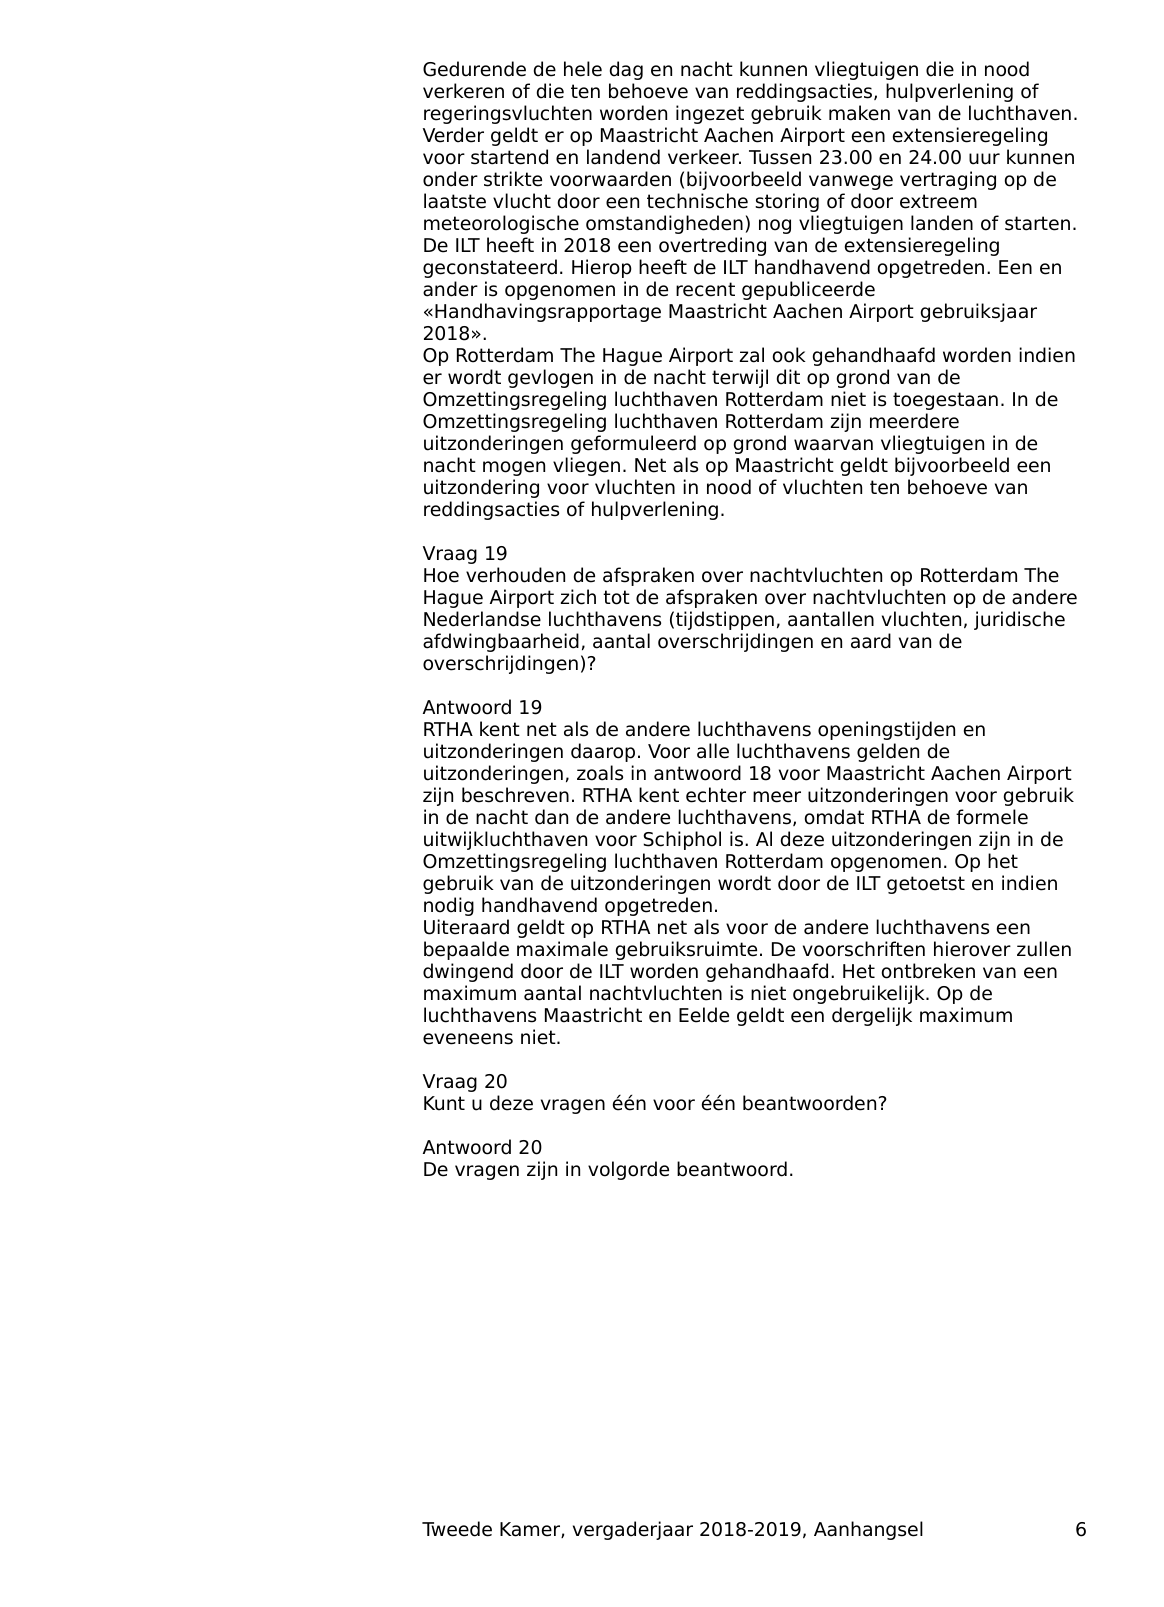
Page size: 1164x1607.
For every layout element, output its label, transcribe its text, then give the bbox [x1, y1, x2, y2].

text Antwoord 19 [422, 697, 1087, 719]
text De ILT heeft in 2018 een overtreding van de extensieregeling geconstateerd. Hierop heeft de ILT handhavend opgetreden. Een en ander is opgenomen in de recent gepubliceerde «Handhavingsrapportage Maastricht Aachen Airport gebruiksjaar 2018». [422, 235, 1087, 345]
text Vraag 20 [422, 1071, 1087, 1093]
text Vraag 19 [422, 543, 1087, 565]
text Antwoord 20 [422, 1137, 1087, 1159]
text Hoe verhouden de afspraken over nachtvluchten op Rotterdam The Hague Airport zich tot de afspraken over nachtvluchten op de andere Nederlandse luchthavens (tijdstippen, aantallen vluchten, juridische afdwingbaarheid, aantal overschrijdingen en aard van de overschrijdingen)? [422, 565, 1087, 675]
text Gedurende de hele dag en nacht kunnen vliegtuigen die in nood verkeren of die ten behoeve van reddingsacties, hulpverlening of regeringsvluchten worden ingezet gebruik maken van de luchthaven. [422, 59, 1087, 125]
text Kunt u deze vragen één voor één beantwoorden? [422, 1093, 1087, 1115]
text Verder geldt er op Maastricht Aachen Airport een extensieregeling voor startend en landend verkeer. Tussen 23.00 en 24.00 uur kunnen onder strikte voorwaarden (bijvoorbeeld vanwege vertraging op de laatste vlucht door een technische storing of door extreem meteorologische omstandigheden) nog vliegtuigen landen of starten. [422, 125, 1087, 235]
text Op Rotterdam The Hague Airport zal ook gehandhaafd worden indien er wordt gevlogen in de nacht terwijl dit op grond van de Omzettingsregeling luchthaven Rotterdam niet is toegestaan. In de Omzettingsregeling luchthaven Rotterdam zijn meerdere uitzonderingen geformuleerd op grond waarvan vliegtuigen in de nacht mogen vliegen. Net als op Maastricht geldt bijvoorbeeld een uitzondering voor vluchten in nood of vluchten ten behoeve van reddingsacties of hulpverlening. [422, 345, 1087, 521]
text Uiteraard geldt op RTHA net als voor de andere luchthavens een bepaalde maximale gebruiksruimte. De voorschriften hierover zullen dwingend door de ILT worden gehandhaafd. Het ontbreken van een maximum aantal nachtvluchten is niet ongebruikelijk. Op de luchthavens Maastricht en Eelde geldt een dergelijk maximum eveneens niet. [422, 917, 1087, 1048]
text RTHA kent net als de andere luchthavens openingstijden en uitzonderingen daarop. Voor alle luchthavens gelden de uitzonderingen, zoals in antwoord 18 voor Maastricht Aachen Airport zijn beschreven. RTHA kent echter meer uitzonderingen voor gebruik in de nacht dan de andere luchthavens, omdat RTHA de formele uitwijkluchthaven voor Schiphol is. Al deze uitzonderingen zijn in de Omzettingsregeling luchthaven Rotterdam opgenomen. Op het gebruik van de uitzonderingen wordt door de ILT getoetst en indien nodig handhavend opgetreden. [422, 719, 1087, 917]
text De vragen zijn in volgorde beantwoord. [422, 1159, 1087, 1181]
